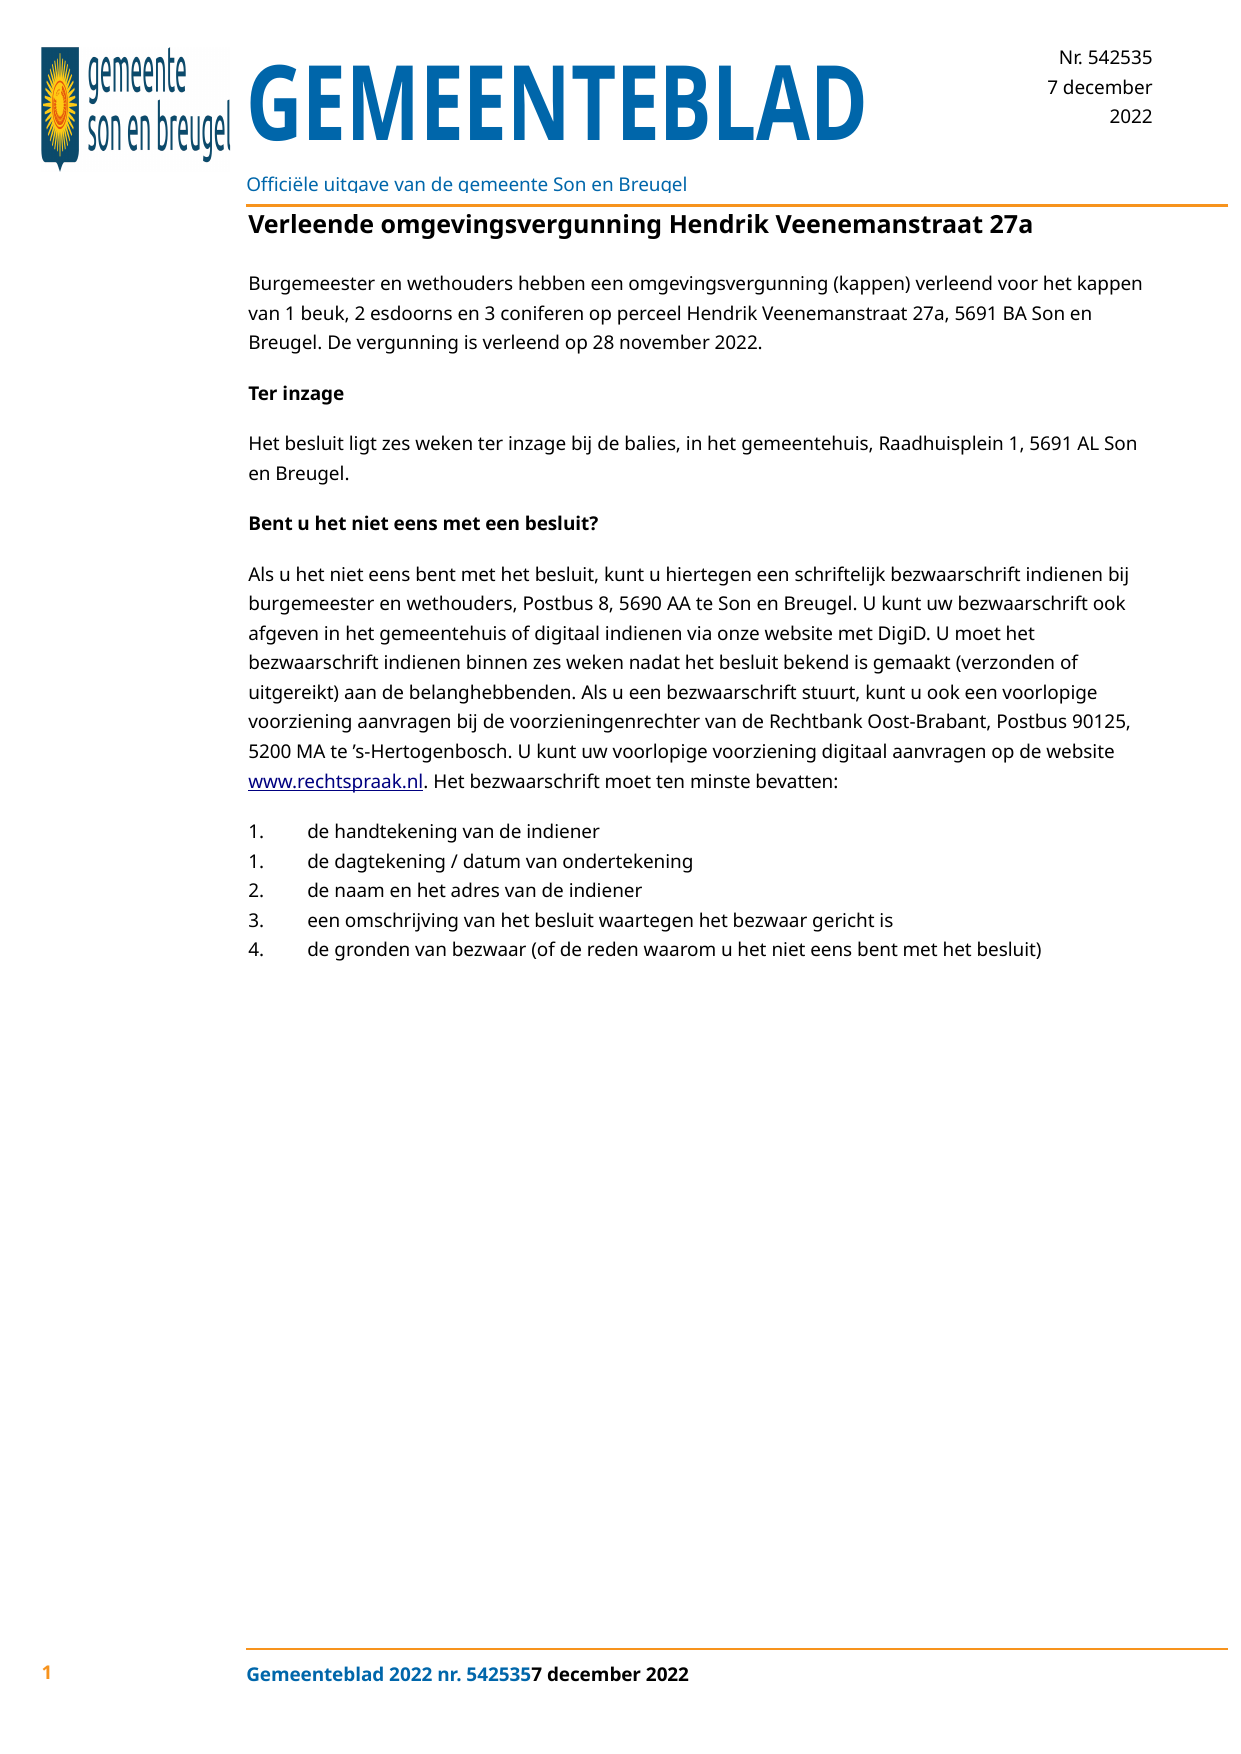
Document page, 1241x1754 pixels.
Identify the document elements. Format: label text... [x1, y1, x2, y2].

text Ter inzage [248, 380, 1152, 406]
list de dagtekening / datum van ondertekening [248, 848, 1152, 873]
list de handtekening van de indiener [248, 818, 1152, 844]
list de gronden van bezwaar (of de reden waarom u het niet eens bent met het besluit) [248, 937, 1152, 962]
picture [41, 47, 231, 172]
text Verleende omgevingsvergunning Hendrik Veenemanstraat 27a [248, 207, 1152, 241]
list een omschrijving van het besluit waartegen het bezwaar gericht is [248, 907, 1152, 933]
text Als u het niet eens bent met het besluit, kunt u hiertegen een schriftelijk bezwaarschrift indienen bij burgemeester en wethouders, Postbus 8, 5690 AA te Son en Breugel. U kunt uw bezwaarschrift ook afgeven in het gemeentehuis of digitaal indienen via onze website met DigiD. U moet het bezwaarschrift indienen binnen zes weken nadat het besluit bekend is gemaakt (verzonden of uitgereikt) aan de belanghebbenden. Als u een bezwaarschrift stuurt, kunt u ook een voorlopige voorziening aanvragen bij de voorzieningenrechter van de Rechtbank Oost-Brabant, Postbus 90125, 5200 MA te ’s-Hertogenbosch. U kunt uw voorlopige voorziening digitaal aanvragen op de website www.rechtspraak.nl. Het bezwaarschrift moet ten minste bevatten: [248, 561, 1152, 793]
list de naam en het adres van de indiener [248, 877, 1152, 903]
text Burgemeester en wethouders hebben een omgevingsvergunning (kappen) verleend voor het kappen van 1 beuk, 2 esdoorns en 3 coniferen op perceel Hendrik Veenemanstraat 27a, 5691 BA Son en Breugel. De vergunning is verleend op 28 november 2022. [248, 270, 1152, 355]
text Het besluit ligt zes weken ter inzage bij de balies, in het gemeentehuis, Raadhuisplein 1, 5691 AL Son en Breugel. [248, 430, 1152, 486]
text Bent u het niet eens met een besluit? [248, 510, 1152, 536]
